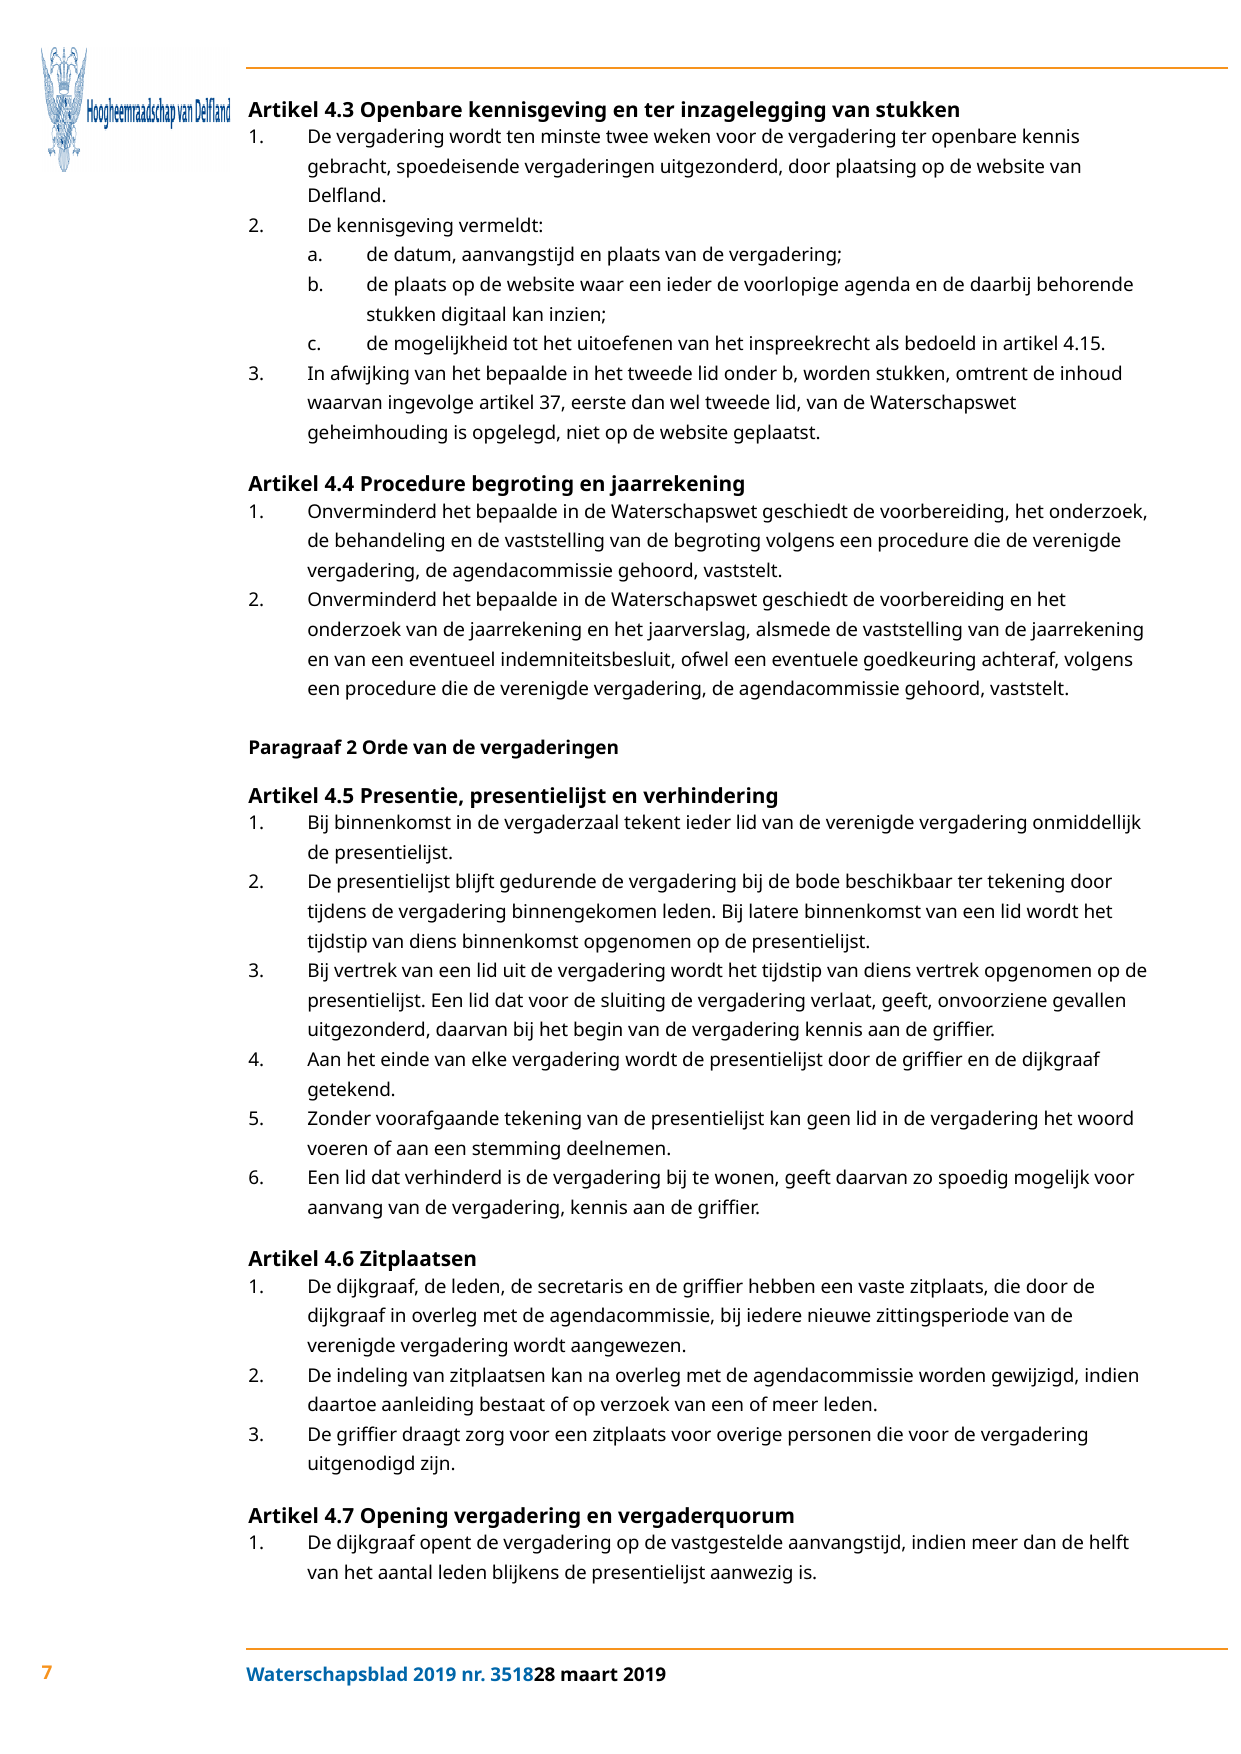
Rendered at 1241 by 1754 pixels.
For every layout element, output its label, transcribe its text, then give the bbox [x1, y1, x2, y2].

list Een lid dat verhinderd is de vergadering bij te wonen, geeft daarvan zo spoedig mogelijk voor aanvang van de vergadering, kennis aan de griffier. [248, 1164, 1152, 1220]
list De griffier draagt zorg voor een zitplaats voor overige personen die voor de vergadering uitgenodigd zijn. [248, 1421, 1152, 1476]
list Aan het einde van elke vergadering wordt de presentielijst door de griffier en de dijkgraaf getekend. [248, 1046, 1152, 1102]
list In afwijking van het bepaalde in het tweede lid onder b, worden stukken, omtrent de inhoud waarvan ingevolge artikel 37, eerste dan wel tweede lid, van de Waterschapswet geheimhouding is opgelegd, niet op de website geplaatst. [248, 360, 1152, 445]
list de datum, aanvangstijd en plaats van de vergadering; [307, 242, 1152, 267]
text Artikel 4.5 Presentie, presentielijst en verhindering [248, 781, 1152, 809]
text Paragraaf 2 Orde van de vergaderingen [248, 734, 1152, 760]
list De indeling van zitplaatsen kan na overleg met de agendacommissie worden gewijzigd, indien daartoe aanleiding bestaat of op verzoek van een of meer leden. [248, 1362, 1152, 1417]
list de plaats op de website waar een ieder de voorlopige agenda en de daarbij behorende stukken digitaal kan inzien; [307, 271, 1152, 326]
list De dijkgraaf opent de vergadering op de vastgestelde aanvangstijd, indien meer dan de helft van het aantal leden blijkens de presentielijst aanwezig is. [248, 1529, 1152, 1585]
list De kennisgeving vermeldt: [248, 212, 1152, 238]
list De presentielijst blijft gedurende de vergadering bij de bode beschikbaar ter tekening door tijdens de vergadering binnengekomen leden. Bij latere binnenkomst van een lid wordt het tijdstip van diens binnenkomst opgenomen op de presentielijst. [248, 869, 1152, 954]
list De vergadering wordt ten minste twee weken voor de vergadering ter openbare kennis gebracht, spoedeisende vergaderingen uitgezonderd, door plaatsing op de website van Delfland. [248, 123, 1152, 208]
list Onverminderd het bepaalde in de Waterschapswet geschiedt de voorbereiding, het onderzoek, de behandeling en de vaststelling van de begroting volgens een procedure die de verenigde vergadering, de agendacommissie gehoord, vaststelt. [248, 498, 1152, 583]
text Artikel 4.7 Opening vergadering en vergaderquorum [248, 1501, 1152, 1529]
list Bij binnenkomst in de vergaderzaal tekent ieder lid van de verenigde vergadering onmiddellijk de presentielijst. [248, 809, 1152, 865]
list de mogelijkheid tot het uitoefenen van het inspreekrecht als bedoeld in artikel 4.15. [307, 330, 1152, 356]
list Zonder voorafgaande tekening van de presentielijst kan geen lid in de vergadering het woord voeren of aan een stemming deelnemen. [248, 1105, 1152, 1161]
list Onverminderd het bepaalde in de Waterschapswet geschiedt de voorbereiding en het onderzoek van de jaarrekening en het jaarverslag, alsmede de vaststelling van de jaarrekening en van een eventueel indemniteitsbesluit, ofwel een eventuele goedkeuring achteraf, volgens een procedure die de verenigde vergadering, de agendacommissie gehoord, vaststelt. [248, 587, 1152, 701]
text Artikel 4.4 Procedure begroting en jaarrekening [248, 469, 1152, 498]
list De dijkgraaf, de leden, de secretaris en de griffier hebben een vaste zitplaats, die door de dijkgraaf in overleg met de agendacommissie, bij iedere nieuwe zittingsperiode van de verenigde vergadering wordt aangewezen. [248, 1273, 1152, 1358]
picture [41, 47, 231, 172]
list Bij vertrek van een lid uit de vergadering wordt het tijdstip van diens vertrek opgenomen op de presentielijst. Een lid dat voor de sluiting de vergadering verlaat, geeft, onvoorziene gevallen uitgezonderd, daarvan bij het begin van de vergadering kennis aan de griffier. [248, 957, 1152, 1042]
text Artikel 4.6 Zitplaatsen [248, 1244, 1152, 1273]
text Artikel 4.3 Openbare kennisgeving en ter inzagelegging van stukken [248, 95, 1152, 123]
